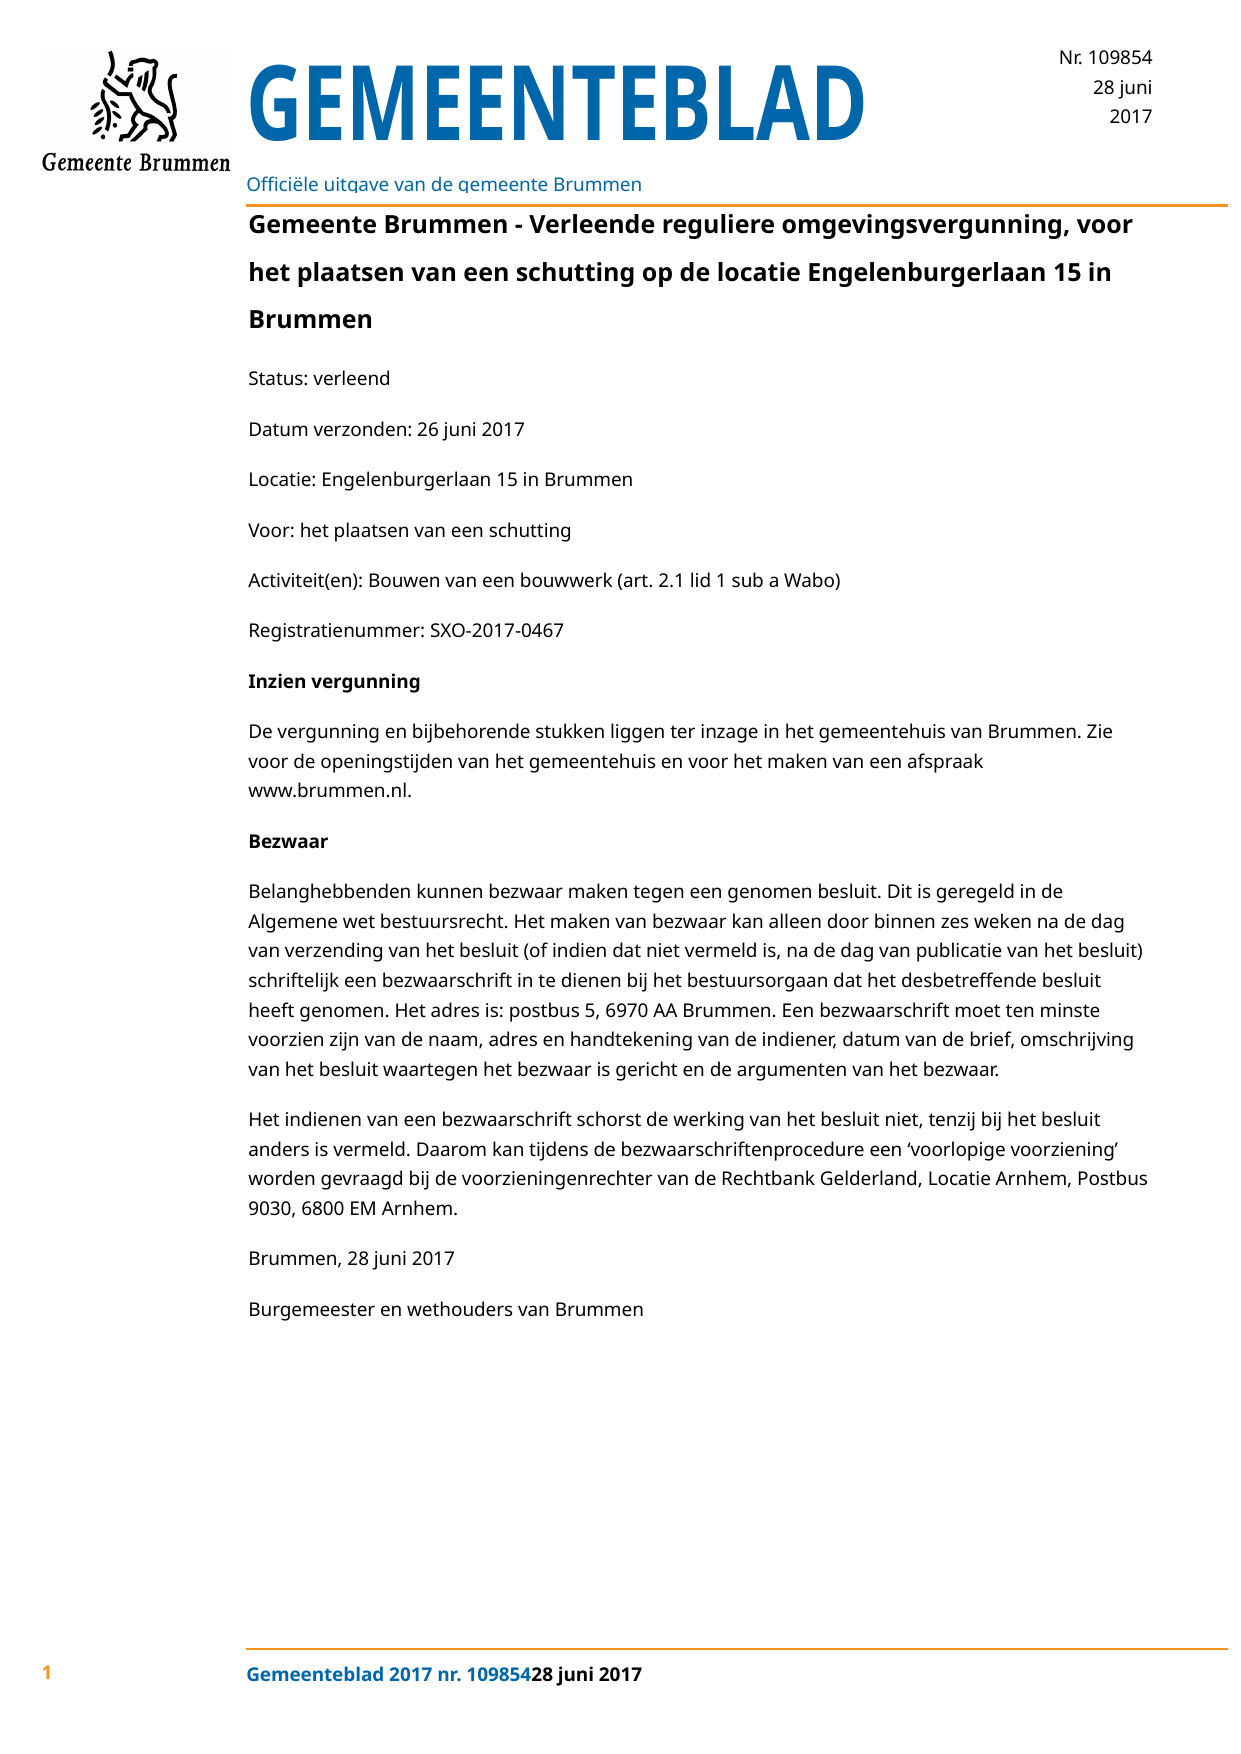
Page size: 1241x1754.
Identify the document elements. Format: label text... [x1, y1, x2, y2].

text De vergunning en bijbehorende stukken liggen ter inzage in het gemeentehuis van Brummen. Zie voor de openingstijden van het gemeentehuis en voor het maken van een afspraak www.brummen.nl. [248, 718, 1152, 803]
text Bezwaar [248, 828, 1152, 854]
text Het indienen van een bezwaarschrift schorst de werking van het besluit niet, tenzij bij het besluit anders is vermeld. Daarom kan tijdens de bezwaarschriftenprocedure een ‘voorlopige voorziening’ worden gevraagd bij de voorzieningenrechter van de Rechtbank Gelderland, Locatie Arnhem, Postbus 9030, 6800 EM Arnhem. [248, 1106, 1152, 1221]
text Gemeente Brummen - Verleende reguliere omgevingsvergunning, voor het plaatsen van een schutting op de locatie Engelenburgerlaan 15 in Brummen [248, 207, 1152, 336]
text Locatie: Engelenburgerlaan 15 in Brummen [248, 466, 1152, 492]
text Burgemeester en wethouders van Brummen [248, 1296, 1152, 1322]
text Datum verzonden: 26 juni 2017 [248, 416, 1152, 442]
text Registratienummer: SXO-2017-0467 [248, 618, 1152, 643]
text Voor: het plaatsen van een schutting [248, 517, 1152, 542]
picture [41, 47, 231, 172]
text Activiteit(en): Bouwen van een bouwwerk (art. 2.1 lid 1 sub a Wabo) [248, 567, 1152, 593]
text Brummen, 28 juni 2017 [248, 1246, 1152, 1271]
text Belanghebbenden kunnen bezwaar maken tegen een genomen besluit. Dit is geregeld in de Algemene wet bestuursrecht. Het maken van bezwaar kan alleen door binnen zes weken na de dag van verzending van het besluit (of indien dat niet vermeld is, na de dag van publicatie van het besluit) schriftelijk een bezwaarschrift in te dienen bij het bestuursorgaan dat het desbetreffende besluit heeft genomen. Het adres is: postbus 5, 6970 AA Brummen. Een bezwaarschrift moet ten minste voorzien zijn van de naam, adres en handtekening van de indiener, datum van de brief, omschrijving van het besluit waartegen het bezwaar is gericht en de argumenten van het bezwaar. [248, 878, 1152, 1082]
text Status: verleend [248, 366, 1152, 391]
text Inzien vergunning [248, 668, 1152, 694]
